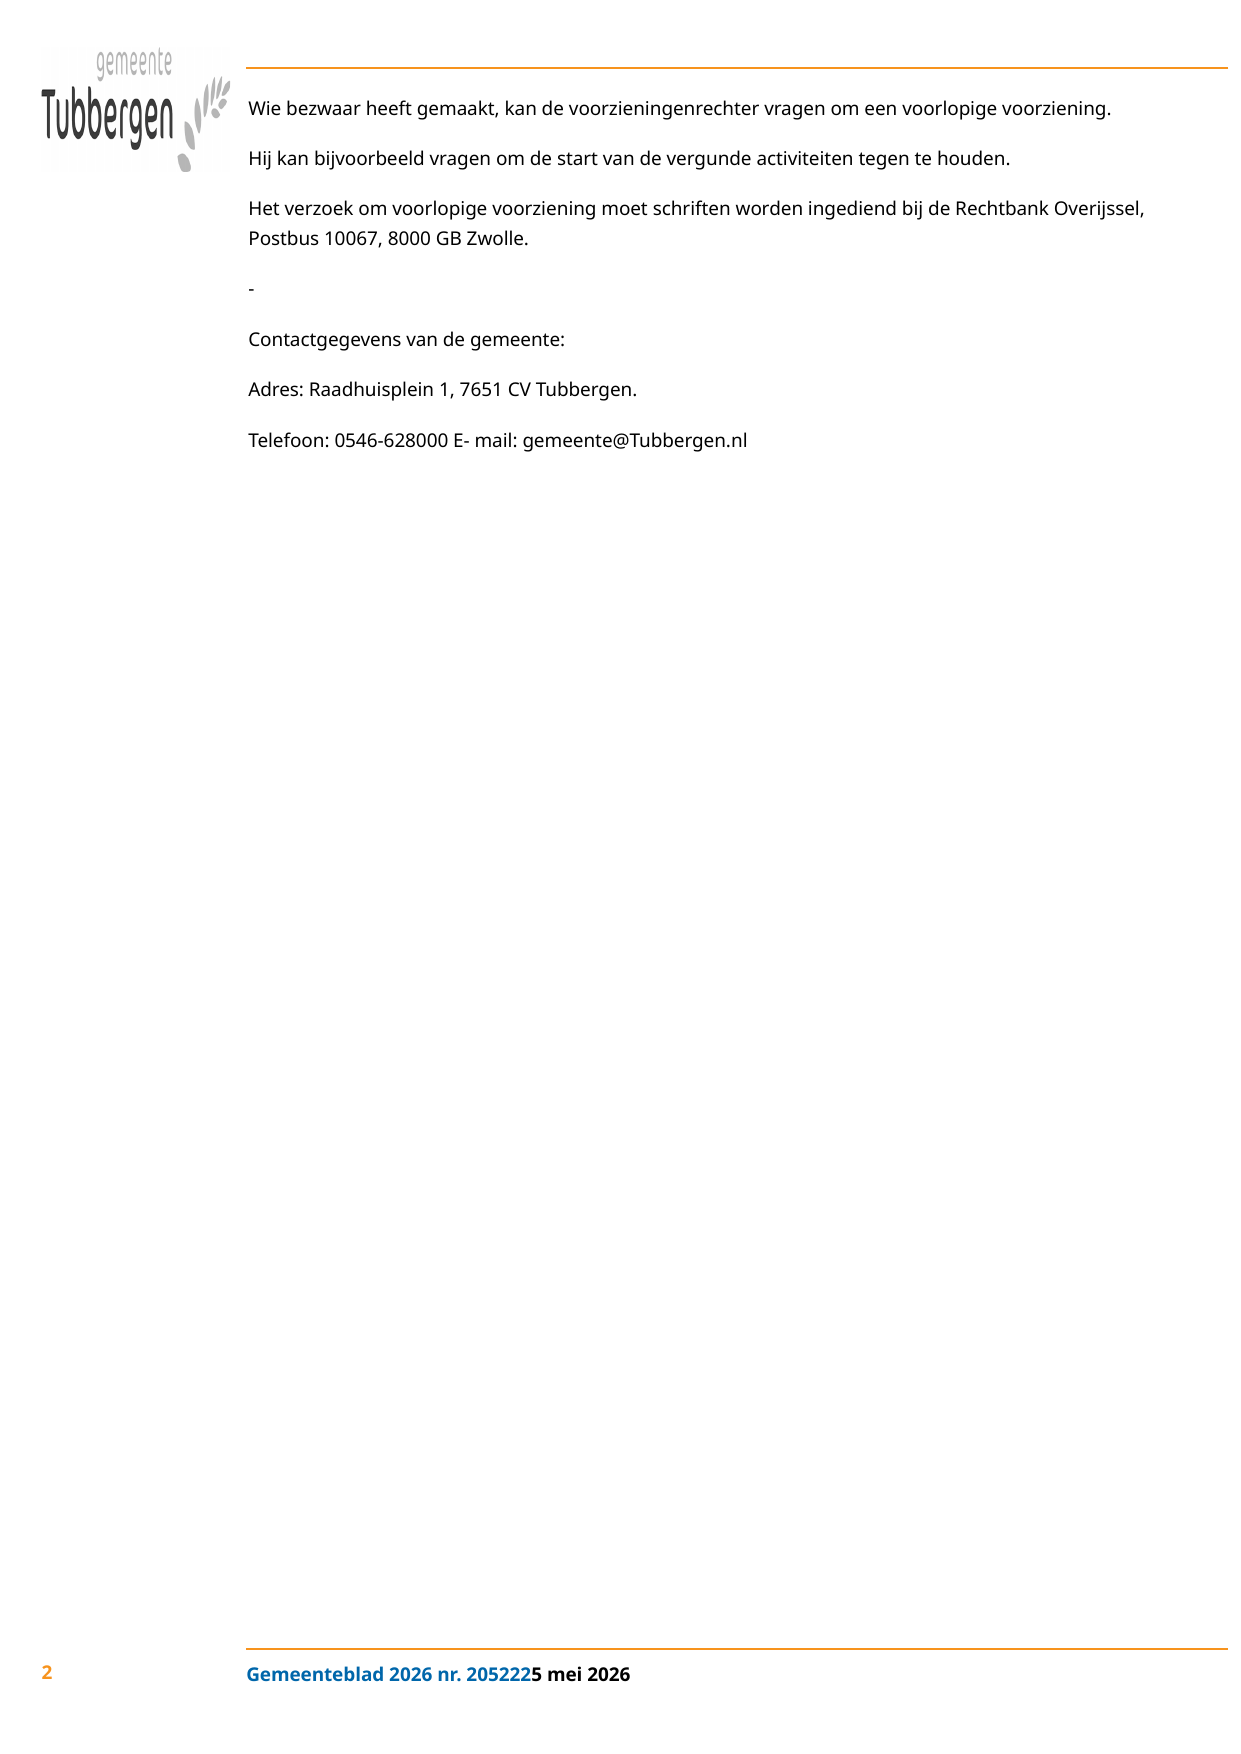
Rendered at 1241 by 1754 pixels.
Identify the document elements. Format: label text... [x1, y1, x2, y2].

text Het verzoek om voorlopige voorziening moet schriften worden ingediend bij de Rechtbank Overijssel, Postbus 10067, 8000 GB Zwolle. [248, 196, 1152, 251]
text Wie bezwaar heeft gemaakt, kan de voorzieningenrechter vragen om een voorlopige voorziening. [248, 95, 1152, 121]
text Adres: Raadhuisplein 1, 7651 CV Tubbergen. [248, 376, 1152, 402]
picture [41, 47, 231, 172]
text - [248, 276, 1152, 301]
text Telefoon: 0546-628000 E- mail: gemeente@Tubbergen.nl [248, 427, 1152, 453]
text Hij kan bijvoorbeeld vragen om de start van de vergunde activiteiten tegen te houden. [248, 145, 1152, 171]
text Contactgegevens van de gemeente: [248, 326, 1152, 352]
